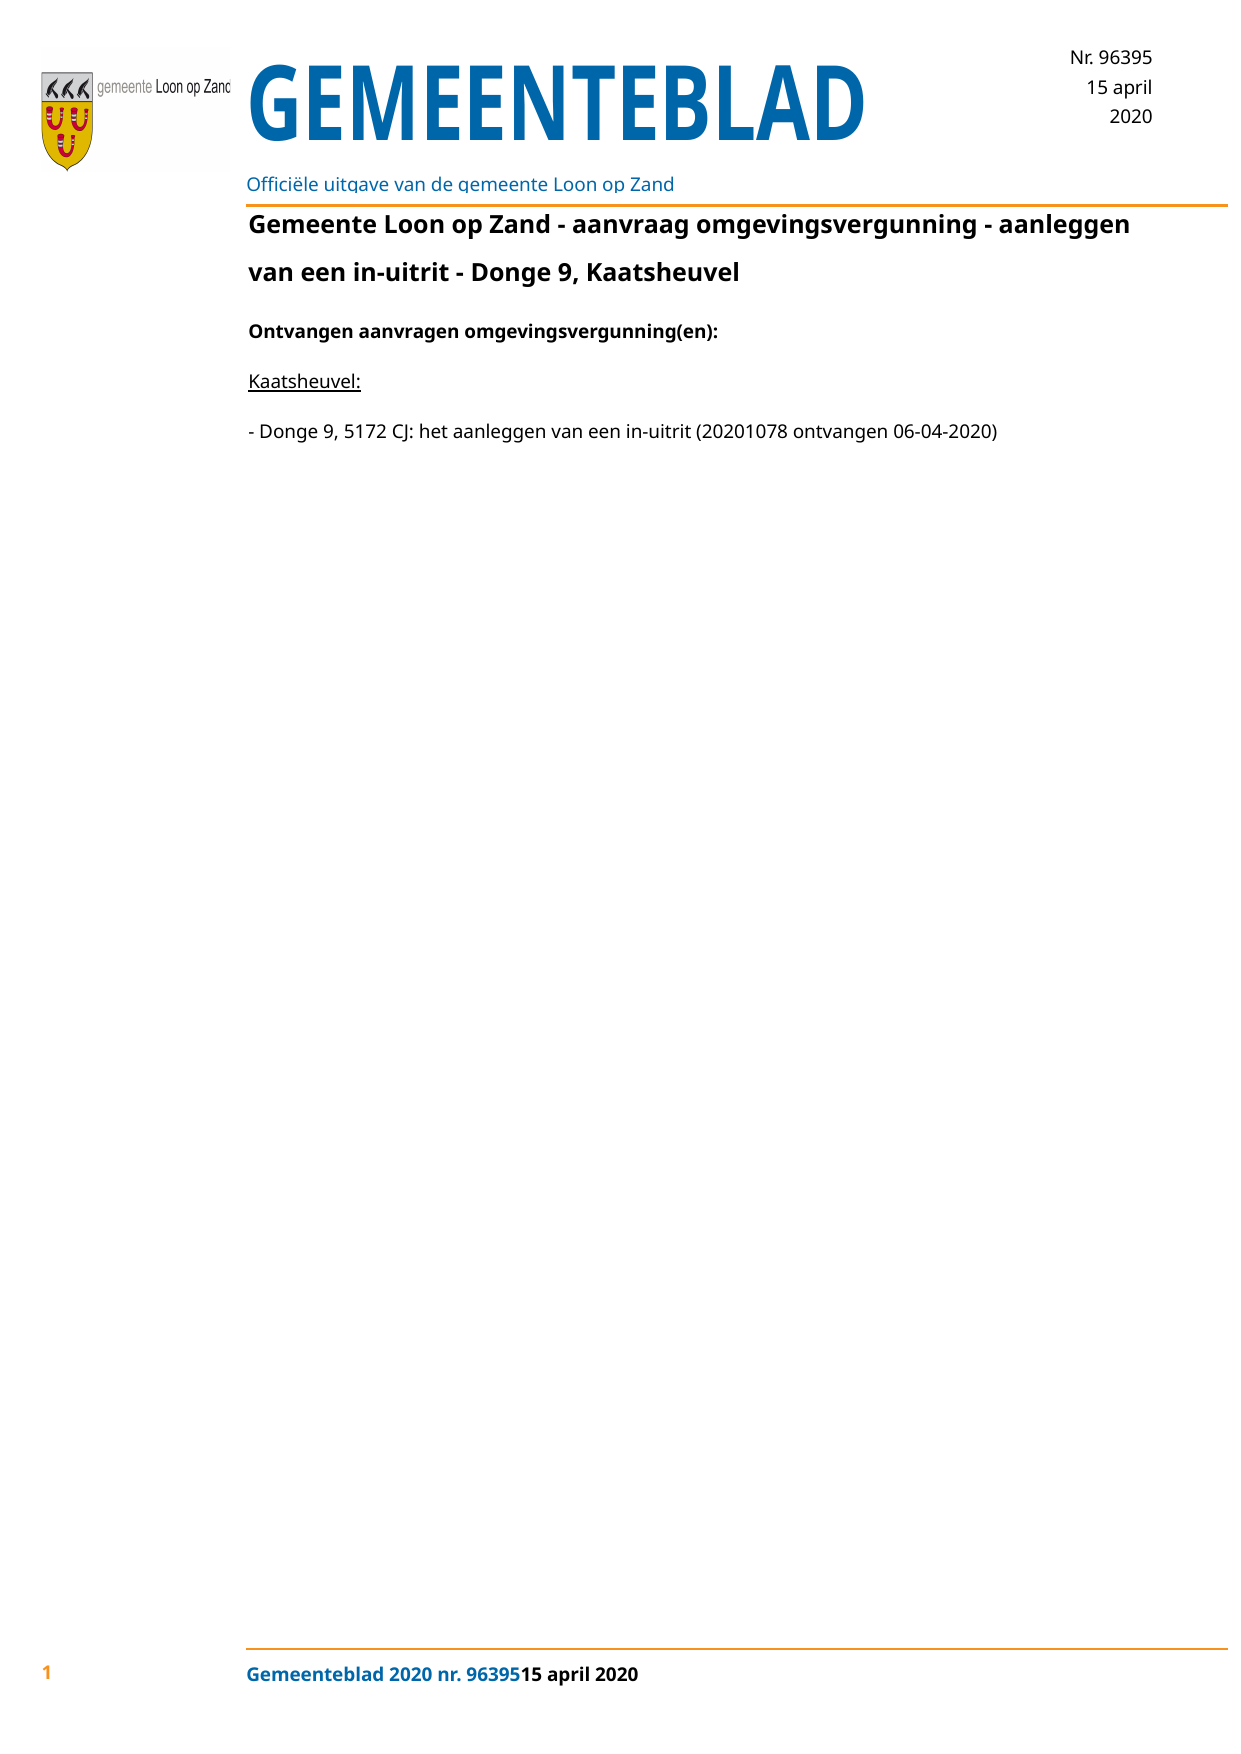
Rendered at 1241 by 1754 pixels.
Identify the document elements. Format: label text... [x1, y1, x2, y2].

text Kaatsheuvel: [248, 368, 1152, 394]
text Gemeente Loon op Zand - aanvraag omgevingsvergunning - aanleggen van een in-uitrit - Donge 9, Kaatsheuvel [248, 207, 1152, 288]
text Ontvangen aanvragen omgevingsvergunning(en): [248, 318, 1152, 344]
picture [41, 47, 231, 172]
text - Donge 9, 5172 CJ: het aanleggen van een in-uitrit (20201078 ontvangen 06-04-2020) [248, 419, 1152, 444]
